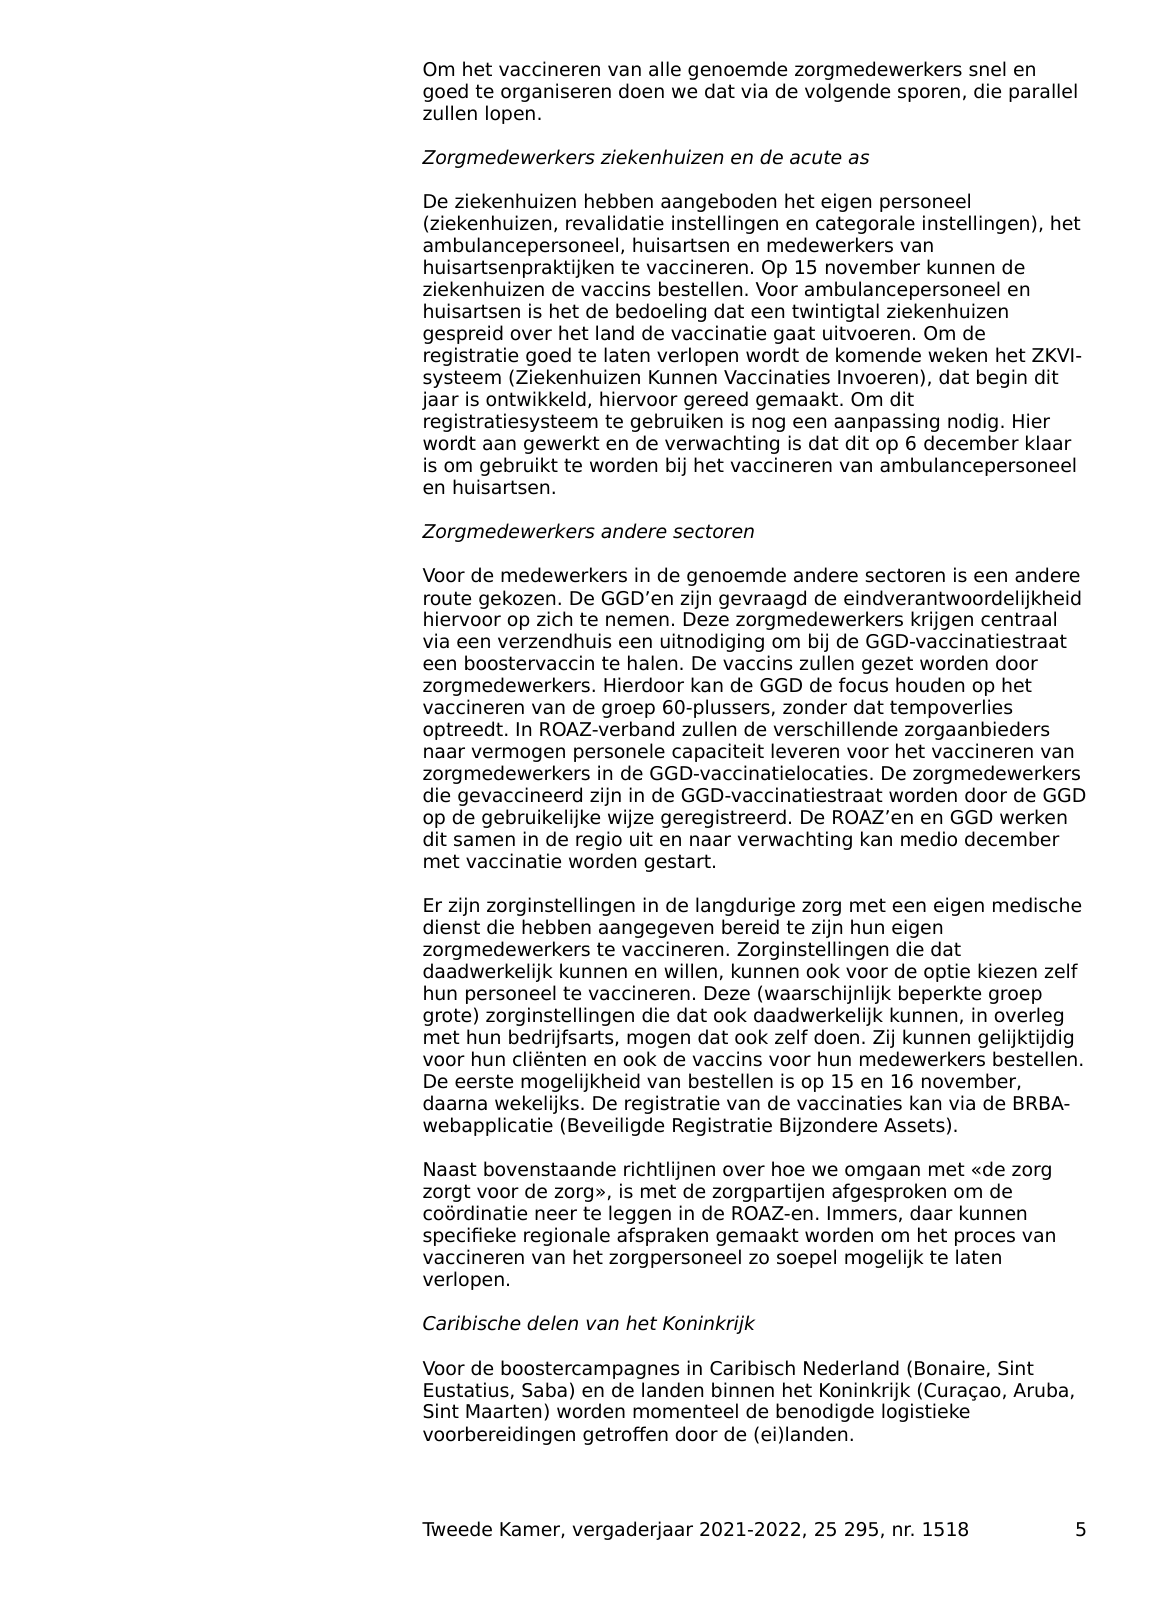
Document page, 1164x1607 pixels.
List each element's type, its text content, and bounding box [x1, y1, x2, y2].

subtitle Caribische delen van het Koninkrijk [422, 1313, 1087, 1335]
text Voor de boostercampagnes in Caribisch Nederland (Bonaire, Sint Eustatius, Saba) en de landen binnen het Koninkrijk (Curaçao, Aruba, Sint Maarten) worden momenteel de benodigde logistieke voorbereidingen getroffen door de (ei)landen. [422, 1357, 1087, 1445]
text Voor de medewerkers in de genoemde andere sectoren is een andere route gekozen. De GGD’en zijn gevraagd de eindverantwoordelijkheid hiervoor op zich te nemen. Deze zorgmedewerkers krijgen centraal via een verzendhuis een uitnodiging om bij de GGD-vaccinatiestraat een boostervaccin te halen. De vaccins zullen gezet worden door zorgmedewerkers. Hierdoor kan de GGD de focus houden op het vaccineren van de groep 60-plussers, zonder dat tempoverlies optreedt. In ROAZ-verband zullen de verschillende zorgaanbieders naar vermogen personele capaciteit leveren voor het vaccineren van zorgmedewerkers in de GGD-vaccinatielocaties. De zorgmedewerkers die gevaccineerd zijn in de GGD-vaccinatiestraat worden door de GGD op de gebruikelijke wijze geregistreerd. De ROAZ’en en GGD werken dit samen in de regio uit en naar verwachting kan medio december met vaccinatie worden gestart. [422, 565, 1087, 873]
subtitle Zorgmedewerkers andere sectoren [422, 521, 1087, 543]
subtitle Zorgmedewerkers ziekenhuizen en de acute as [422, 147, 1087, 169]
text De ziekenhuizen hebben aangeboden het eigen personeel (ziekenhuizen, revalidatie instellingen en categorale instellingen), het ambulancepersoneel, huisartsen en medewerkers van huisartsenpraktijken te vaccineren. Op 15 november kunnen de ziekenhuizen de vaccins bestellen. Voor ambulancepersoneel en huisartsen is het de bedoeling dat een twintigtal ziekenhuizen gespreid over het land de vaccinatie gaat uitvoeren. Om de registratie goed te laten verlopen wordt de komende weken het ZKVI-systeem (Ziekenhuizen Kunnen Vaccinaties Invoeren), dat begin dit jaar is ontwikkeld, hiervoor gereed gemaakt. Om dit registratiesysteem te gebruiken is nog een aanpassing nodig. Hier wordt aan gewerkt en de verwachting is dat dit op 6 december klaar is om gebruikt te worden bij het vaccineren van ambulancepersoneel en huisartsen. [422, 191, 1087, 499]
text Naast bovenstaande richtlijnen over hoe we omgaan met «de zorg zorgt voor de zorg», is met de zorgpartijen afgesproken om de coördinatie neer te leggen in de ROAZ-en. Immers, daar kunnen specifieke regionale afspraken gemaakt worden om het proces van vaccineren van het zorgpersoneel zo soepel mogelijk te laten verlopen. [422, 1159, 1087, 1291]
text Er zijn zorginstellingen in de langdurige zorg met een eigen medische dienst die hebben aangegeven bereid te zijn hun eigen zorgmedewerkers te vaccineren. Zorginstellingen die dat daadwerkelijk kunnen en willen, kunnen ook voor de optie kiezen zelf hun personeel te vaccineren. Deze (waarschijnlijk beperkte groep grote) zorginstellingen die dat ook daadwerkelijk kunnen, in overleg met hun bedrijfsarts, mogen dat ook zelf doen. Zij kunnen gelijktijdig voor hun cliënten en ook de vaccins voor hun medewerkers bestellen. De eerste mogelijkheid van bestellen is op 15 en 16 november, daarna wekelijks. De registratie van de vaccinaties kan via de BRBA-webapplicatie (Beveiligde Registratie Bijzondere Assets). [422, 895, 1087, 1137]
text Om het vaccineren van alle genoemde zorgmedewerkers snel en goed te organiseren doen we dat via de volgende sporen, die parallel zullen lopen. [422, 59, 1087, 125]
